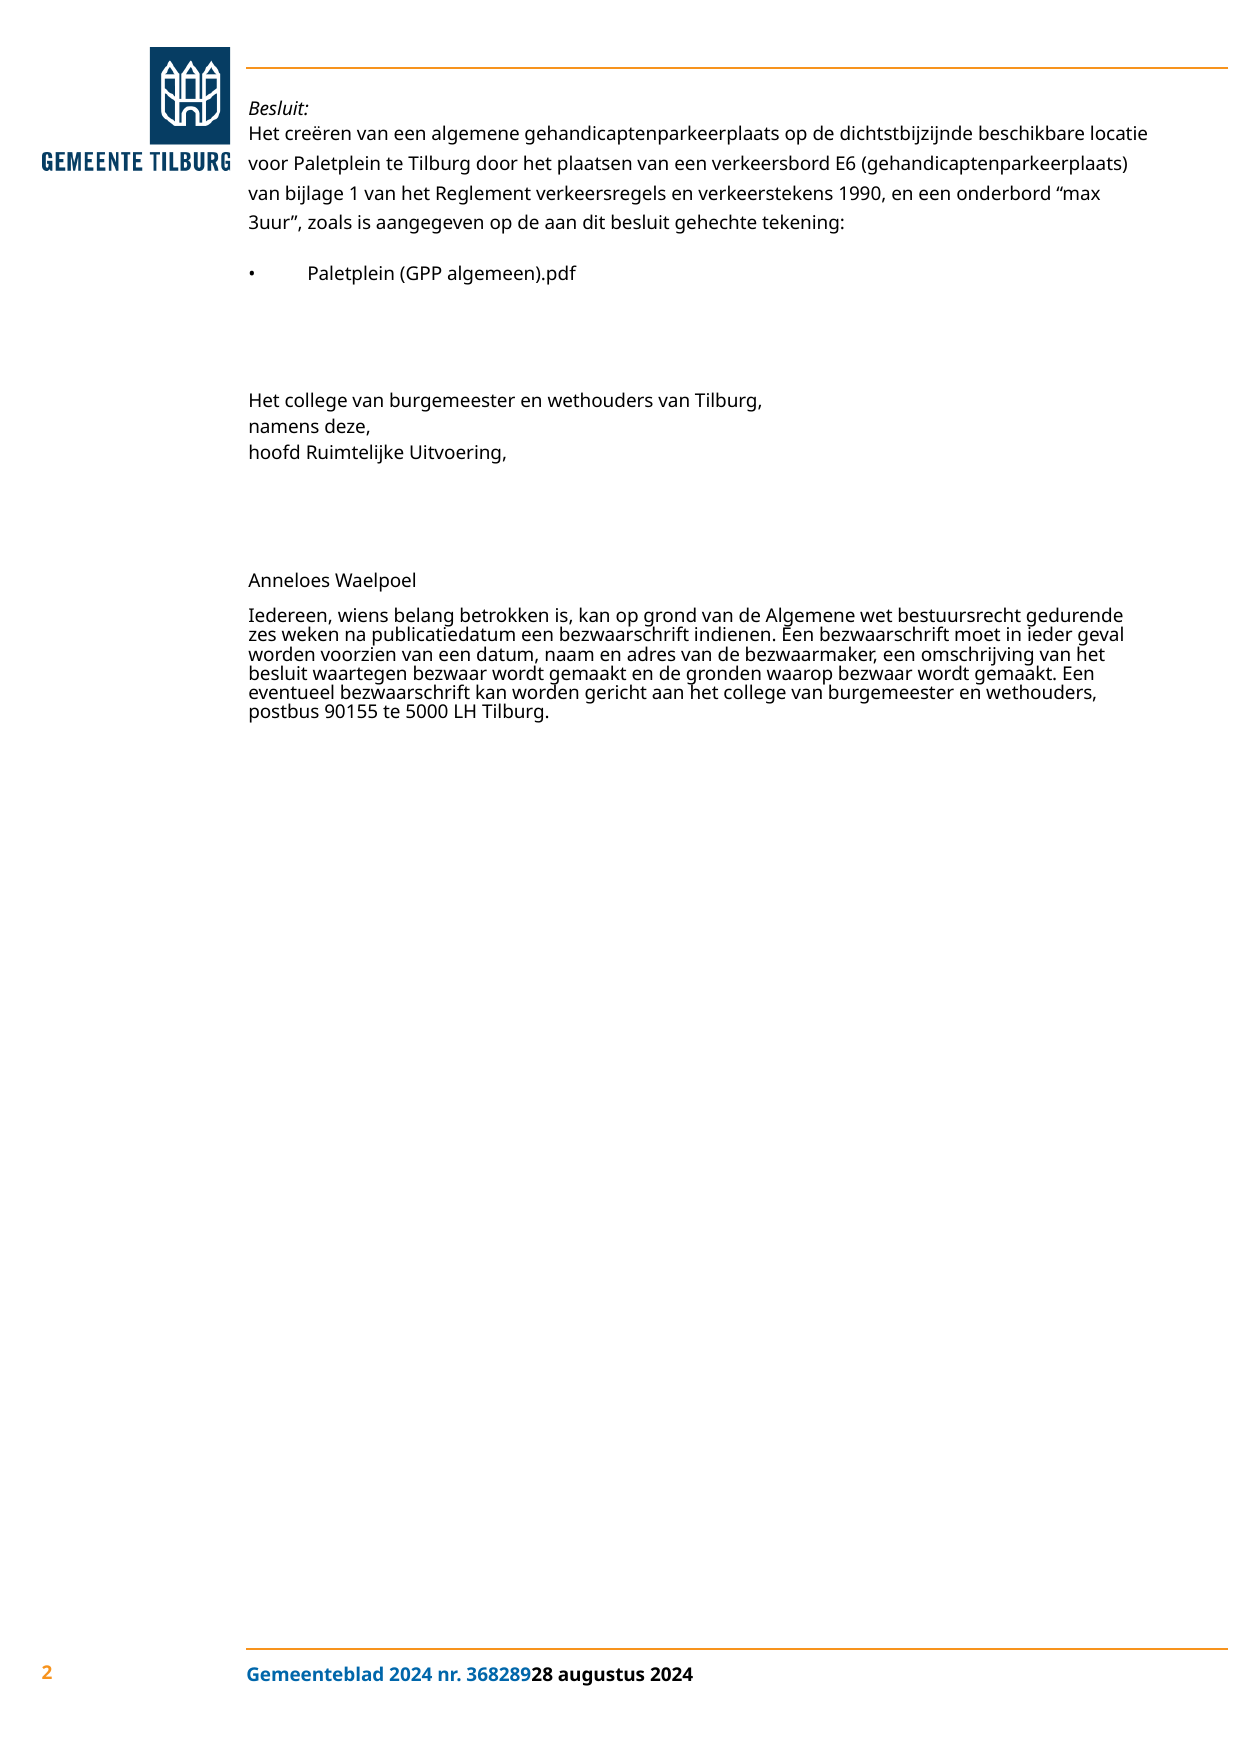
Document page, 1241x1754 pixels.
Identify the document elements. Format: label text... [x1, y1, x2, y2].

text Het college van burgemeester en wethouders van Tilburg, [248, 387, 1152, 413]
text Het creëren van een algemene gehandicaptenparkeerplaats op de dichtstbijzijnde beschikbare locatie voor Paletplein te Tilburg door het plaatsen van een verkeersbord E6 (gehandicaptenparkeerplaats) van bijlage 1 van het Reglement verkeersregels en verkeerstekens 1990, en een onderbord “max 3uur”, zoals is aangegeven op de aan dit besluit gehechte tekening: [248, 121, 1152, 235]
list Paletplein (GPP algemeen).pdf [248, 260, 1152, 285]
text Anneloes Waelpoel [248, 568, 1152, 593]
text Iedereen, wiens belang betrokken is, kan op grond van de Algemene wet bestuursrecht gedurende zes weken na publicatiedatum een bezwaarschrift indienen. Een bezwaarschrift moet in ieder geval worden voorzien van een datum, naam en adres van de bezwaarmaker, een omschrijving van het besluit waartegen bezwaar wordt gemaakt en de gronden waarop bezwaar wordt gemaakt. Een eventueel bezwaarschrift kan worden gericht aan het college van burgemeester en wethouders, postbus 90155 te 5000 LH Tilburg. [248, 607, 1152, 723]
text namens deze, [248, 413, 1152, 439]
picture [41, 47, 231, 172]
text Besluit: [248, 95, 1152, 121]
text hoofd Ruimtelijke Uitvoering, [248, 439, 1152, 465]
